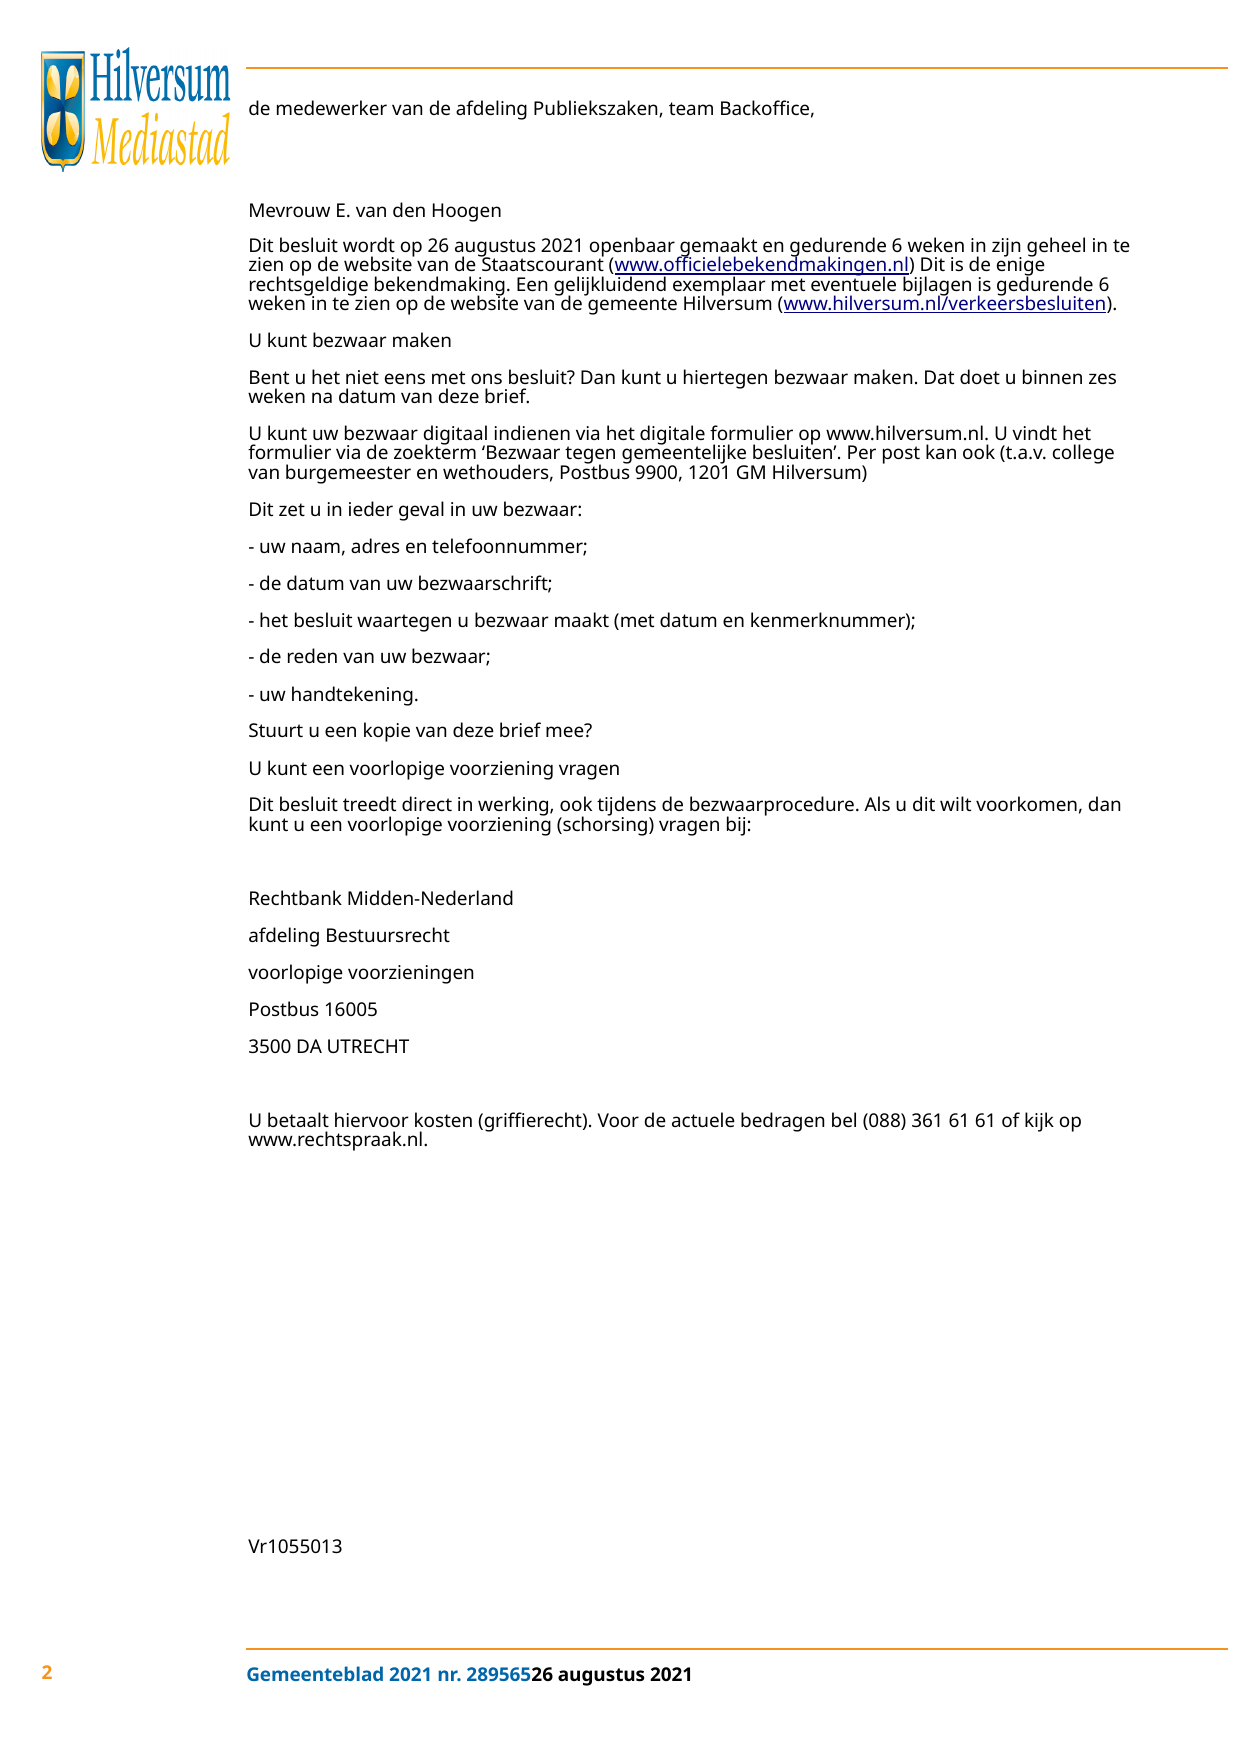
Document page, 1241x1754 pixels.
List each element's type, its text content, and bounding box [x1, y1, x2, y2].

text Dit besluit treedt direct in werking, ook tijdens de bezwaarprocedure. Als u dit wilt voorkomen, dan kunt u een voorlopige voorziening (schorsing) vragen bij: [248, 796, 1152, 835]
text - de reden van uw bezwaar; [248, 648, 1152, 668]
text Dit besluit wordt op 26 augustus 2021 openbaar gemaakt en gedurende 6 weken in zijn geheel in te zien op de website van de Staatscourant (www.officielebekendmakingen.nl) Dit is de enige rechtsgeldige bekendmaking. Een gelijkluidend exemplaar met eventuele bijlagen is gedurende 6 weken in te zien op de website van de gemeente Hilversum (www.hilversum.nl/verkeersbesluiten). [248, 237, 1152, 314]
text Vr1055013 [248, 1538, 1152, 1557]
text - het besluit waartegen u bezwaar maakt (met datum en kenmerknummer); [248, 612, 1152, 631]
text U kunt een voorlopige voorziening vragen [248, 759, 1152, 779]
text Postbus 16005 [248, 1001, 1152, 1020]
text 3500 DA UTRECHT [248, 1038, 1152, 1057]
text - de datum van uw bezwaarschrift; [248, 574, 1152, 594]
text Rechtbank Midden-Nederland [248, 890, 1152, 909]
text Mevrouw E. van den Hoogen [248, 198, 1152, 223]
picture [41, 47, 231, 172]
text de medewerker van de afdeling Publiekszaken, team Backoffice, [248, 95, 1152, 121]
text - uw handtekening. [248, 686, 1152, 705]
text voorlopige voorzieningen [248, 964, 1152, 983]
text Dit zet u in ieder geval in uw bezwaar: [248, 501, 1152, 520]
text afdeling Bestuursrecht [248, 927, 1152, 946]
text U kunt bezwaar maken [248, 332, 1152, 351]
text U betaalt hiervoor kosten (griffierecht). Voor de actuele bedragen bel (088) 361 61 61 of kijk op www.rechtspraak.nl. [248, 1112, 1152, 1150]
text Bent u het niet eens met ons besluit? Dan kunt u hiertegen bezwaar maken. Dat doet u binnen zes weken na datum van deze brief. [248, 369, 1152, 407]
text U kunt uw bezwaar digitaal indienen via het digitale formulier op www.hilversum.nl. U vindt het formulier via de zoekterm ‘Bezwaar tegen gemeentelijke besluiten’. Per post kan ook (t.a.v. college van burgemeester en wethouders, Postbus 9900, 1201 GM Hilversum) [248, 425, 1152, 483]
text - uw naam, adres en telefoonnummer; [248, 538, 1152, 557]
text Stuurt u een kopie van deze brief mee? [248, 722, 1152, 742]
